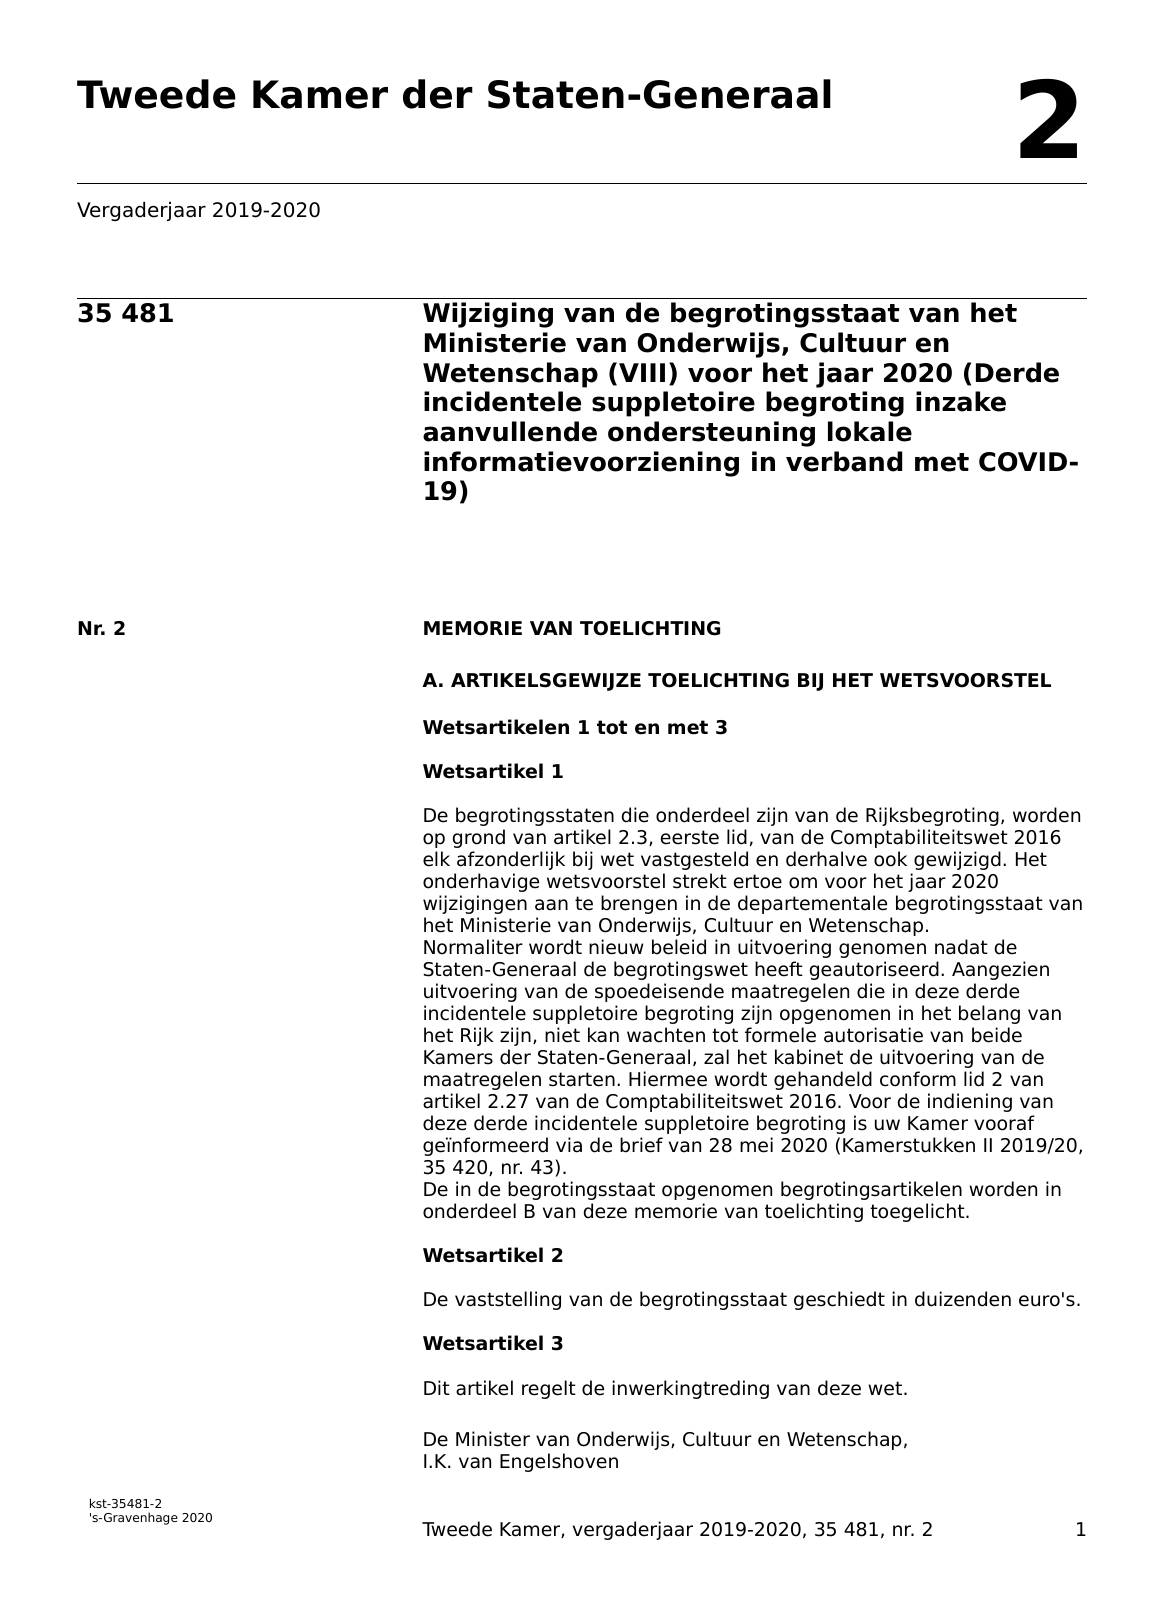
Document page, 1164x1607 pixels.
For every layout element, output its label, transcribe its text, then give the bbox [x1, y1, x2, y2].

text kst-35481-2 [88, 1497, 323, 1511]
text De begrotingsstaten die onderdeel zijn van de Rijksbegroting, worden op grond van artikel 2.3, eerste lid, van de Comptabiliteitswet 2016 elk afzonderlijk bij wet vastgesteld en derhalve ook gewijzigd. Het onderhavige wetsvoorstel strekt ertoe om voor het jaar 2020 wijzigingen aan te brengen in de departementale begrotingsstaat van het Ministerie van Onderwijs, Cultuur en Wetenschap. [422, 805, 1087, 937]
text De in de begrotingsstaat opgenomen begrotingsartikelen worden in onderdeel B van deze memorie van toelichting toegelicht. [422, 1179, 1087, 1223]
text Normaliter wordt nieuw beleid in uitvoering genomen nadat de Staten-Generaal de begrotingswet heeft geautoriseerd. Aangezien uitvoering van de spoedeisende maatregelen die in deze derde incidentele suppletoire begroting zijn opgenomen in het belang van het Rijk zijn, niet kan wachten tot formele autorisatie van beide Kamers der Staten-Generaal, zal het kabinet de uitvoering van de maatregelen starten. Hiermee wordt gehandeld conform lid 2 van artikel 2.27 van de Comptabiliteitswet 2016. Voor de indiening van deze derde incidentele suppletoire begroting is uw Kamer vooraf geïnformeerd via de brief van 28 mei 2020 (Kamerstukken II 2019/20, 35 420, nr. 43). [422, 937, 1087, 1179]
text De vaststelling van de begrotingsstaat geschiedt in duizenden euro's. [422, 1289, 1087, 1311]
subtitle 35 481 Wijziging van de begrotingsstaat van het Ministerie van Onderwijs, Cultuur en Wetenschap (VIII) voor het jaar 2020 (Derde incidentele suppletoire begroting inzake aanvullende ondersteuning lokale informatievoorziening in verband met COVID-19) [77, 299, 1087, 507]
subtitle Wetsartikel 3 [422, 1333, 1087, 1355]
text 's-Gravenhage 2020 [88, 1511, 323, 1525]
text Dit artikel regelt de inwerkingtreding van deze wet. [422, 1377, 1087, 1399]
subtitle A. ARTIKELSGEWIJZE TOELICHTING BIJ HET WETSVOORSTEL [422, 670, 1087, 692]
table_header 2 [886, 59, 1087, 183]
table_cell Vergaderjaar 2019-2020 [77, 184, 1087, 298]
subtitle Wetsartikelen 1 tot en met 3 [422, 717, 1087, 739]
subtitle Nr. 2 MEMORIE VAN TOELICHTING [77, 618, 1087, 640]
subtitle Wetsartikel 1 [422, 761, 1087, 783]
text De Minister van Onderwijs, Cultuur en Wetenschap, I.K. van Engelshoven [422, 1429, 1087, 1473]
subtitle Wetsartikel 2 [422, 1245, 1087, 1267]
table_header Tweede Kamer der Staten-Generaal [77, 59, 886, 183]
